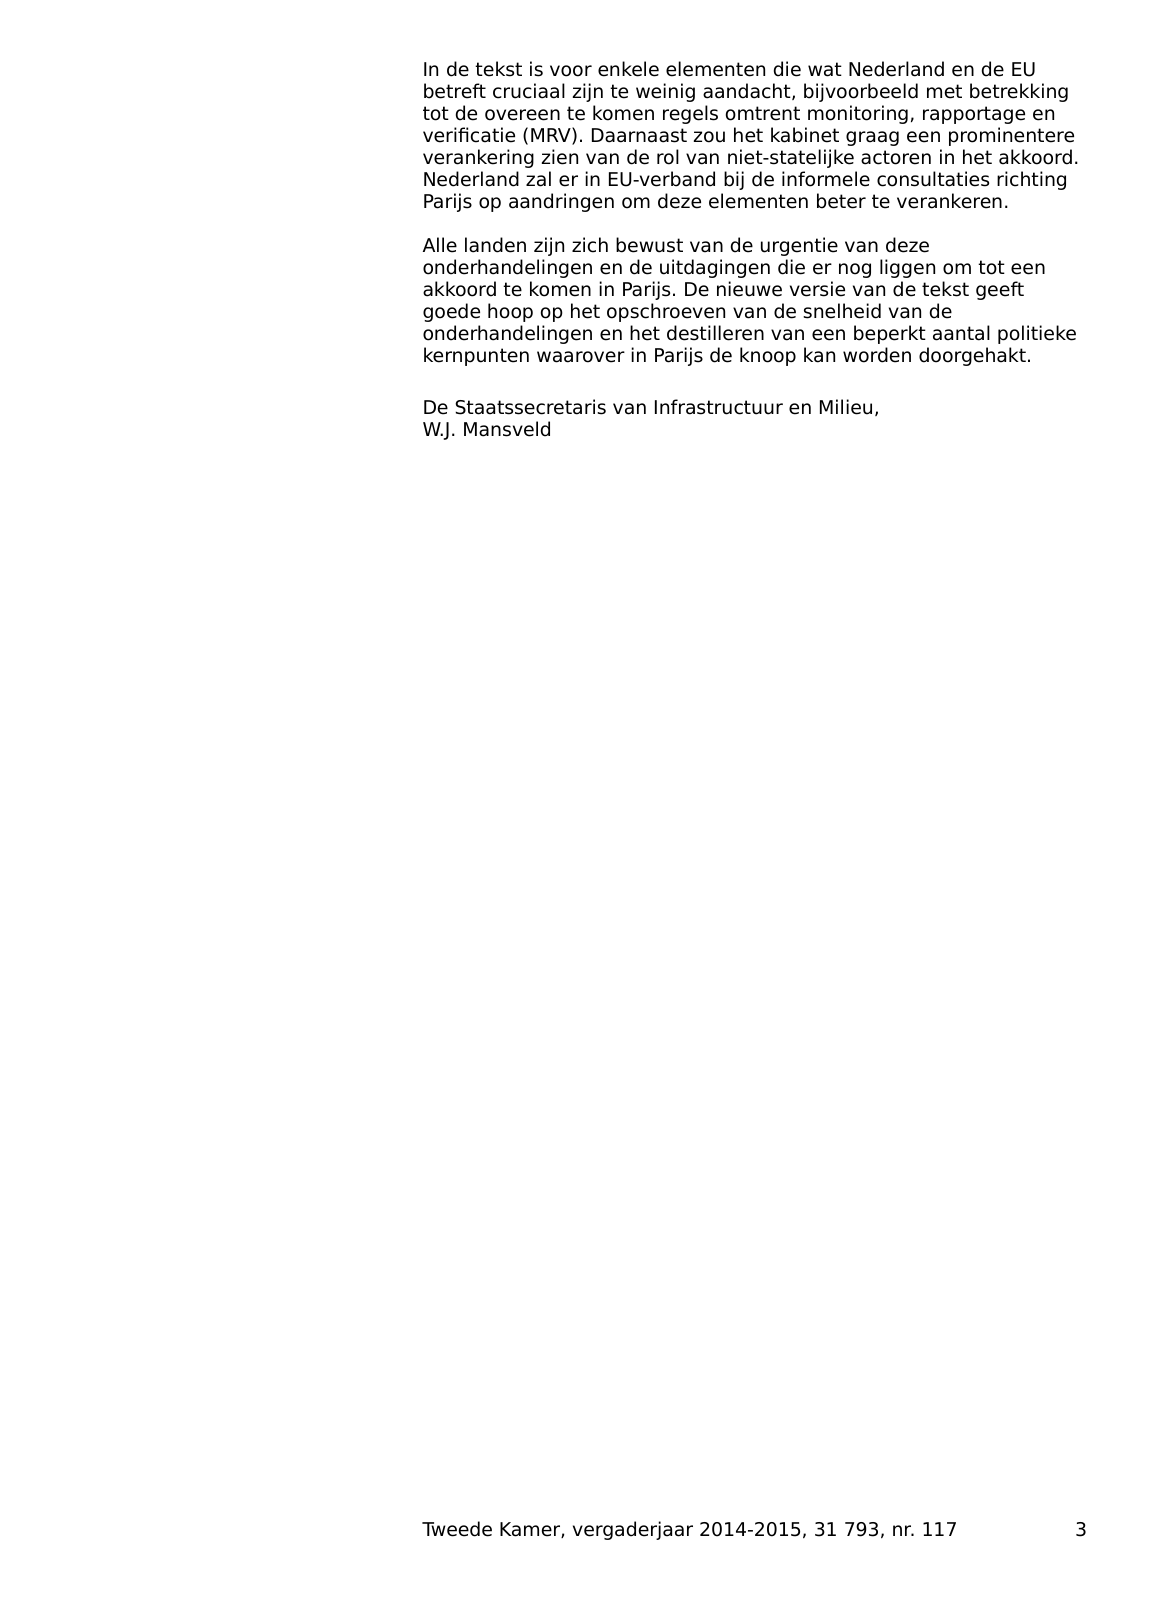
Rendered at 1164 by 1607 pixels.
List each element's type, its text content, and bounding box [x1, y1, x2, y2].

text In de tekst is voor enkele elementen die wat Nederland en de EU betreft cruciaal zijn te weinig aandacht, bijvoorbeeld met betrekking tot de overeen te komen regels omtrent monitoring, rapportage en verificatie (MRV). Daarnaast zou het kabinet graag een prominentere verankering zien van de rol van niet-statelijke actoren in het akkoord. Nederland zal er in EU-verband bij de informele consultaties richting Parijs op aandringen om deze elementen beter te verankeren. [422, 59, 1087, 213]
text De Staatssecretaris van Infrastructuur en Milieu, W.J. Mansveld [422, 397, 1087, 441]
text Alle landen zijn zich bewust van de urgentie van deze onderhandelingen en de uitdagingen die er nog liggen om tot een akkoord te komen in Parijs. De nieuwe versie van de tekst geeft goede hoop op het opschroeven van de snelheid van de onderhandelingen en het destilleren van een beperkt aantal politieke kernpunten waarover in Parijs de knoop kan worden doorgehakt. [422, 235, 1087, 367]
